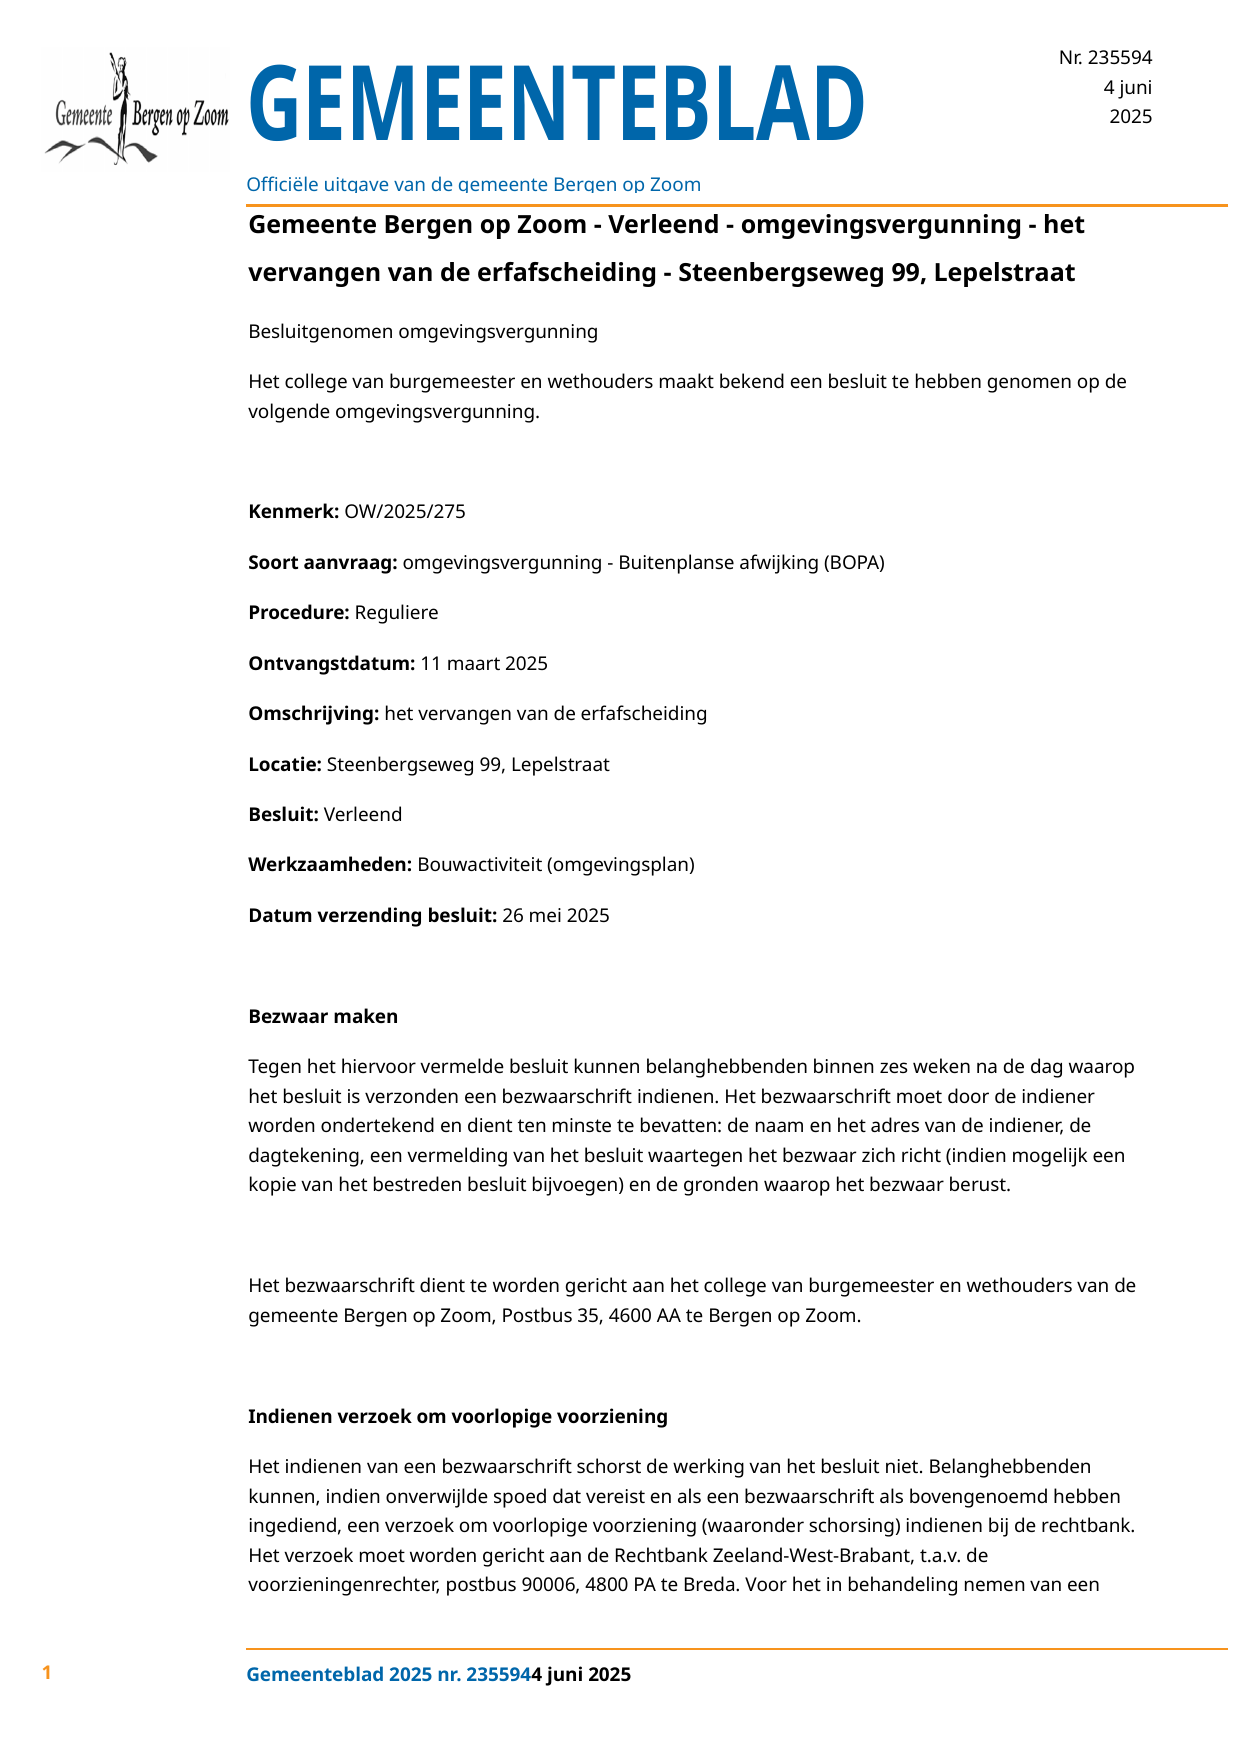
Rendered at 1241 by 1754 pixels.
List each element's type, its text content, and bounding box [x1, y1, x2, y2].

text Soort aanvraag: omgevingsvergunning - Buitenplanse afwijking (BOPA) [248, 549, 1152, 575]
text Indienen verzoek om voorlopige voorziening [248, 1403, 1152, 1429]
text Bezwaar maken [248, 1003, 1152, 1029]
text Besluitgenomen omgevingsvergunning [248, 318, 1152, 344]
text Datum verzending besluit: 26 mei 2025 [248, 902, 1152, 928]
text Het indienen van een bezwaarschrift schorst de werking van het besluit niet. Belanghebbenden kunnen, indien onverwijlde spoed dat vereist en als een bezwaarschrift als bovengenoemd hebben ingediend, een verzoek om voorlopige voorziening (waaronder schorsing) indienen bij de rechtbank. Het verzoek moet worden gericht aan de Rechtbank Zeeland-West-Brabant, t.a.v. de voorzieningenrechter, postbus 90006, 4800 PA te Breda. Voor het in behandeling nemen van een [248, 1453, 1152, 1597]
text Tegen het hiervoor vermelde besluit kunnen belanghebbenden binnen zes weken na de dag waarop het besluit is verzonden een bezwaarschrift indienen. Het bezwaarschrift moet door de indiener worden ondertekend en dient ten minste te bevatten: de naam en het adres van de indiener, de dagtekening, een vermelding van het besluit waartegen het bezwaar zich richt (indien mogelijk een kopie van het bestreden besluit bijvoegen) en de gronden waarop het bezwaar berust. [248, 1053, 1152, 1197]
text Besluit: Verleend [248, 801, 1152, 827]
text Ontvangstdatum: 11 maart 2025 [248, 650, 1152, 676]
text Procedure: Reguliere [248, 599, 1152, 625]
text Kenmerk: OW/2025/275 [248, 499, 1152, 524]
text Het bezwaarschrift dient te worden gericht aan het college van burgemeester en wethouders van de gemeente Bergen op Zoom, Postbus 35, 4600 AA te Bergen op Zoom. [248, 1272, 1152, 1328]
text Werkzaamheden: Bouwactiviteit (omgevingsplan) [248, 852, 1152, 877]
text Locatie: Steenbergseweg 99, Lepelstraat [248, 751, 1152, 777]
text Omschrijving: het vervangen van de erfafscheiding [248, 700, 1152, 726]
text Gemeente Bergen op Zoom - Verleend - omgevingsvergunning - het vervangen van de erfafscheiding - Steenbergseweg 99, Lepelstraat [248, 207, 1152, 288]
text Het college van burgemeester en wethouders maakt bekend een besluit te hebben genomen op de volgende omgevingsvergunning. [248, 368, 1152, 424]
picture [41, 47, 231, 172]
